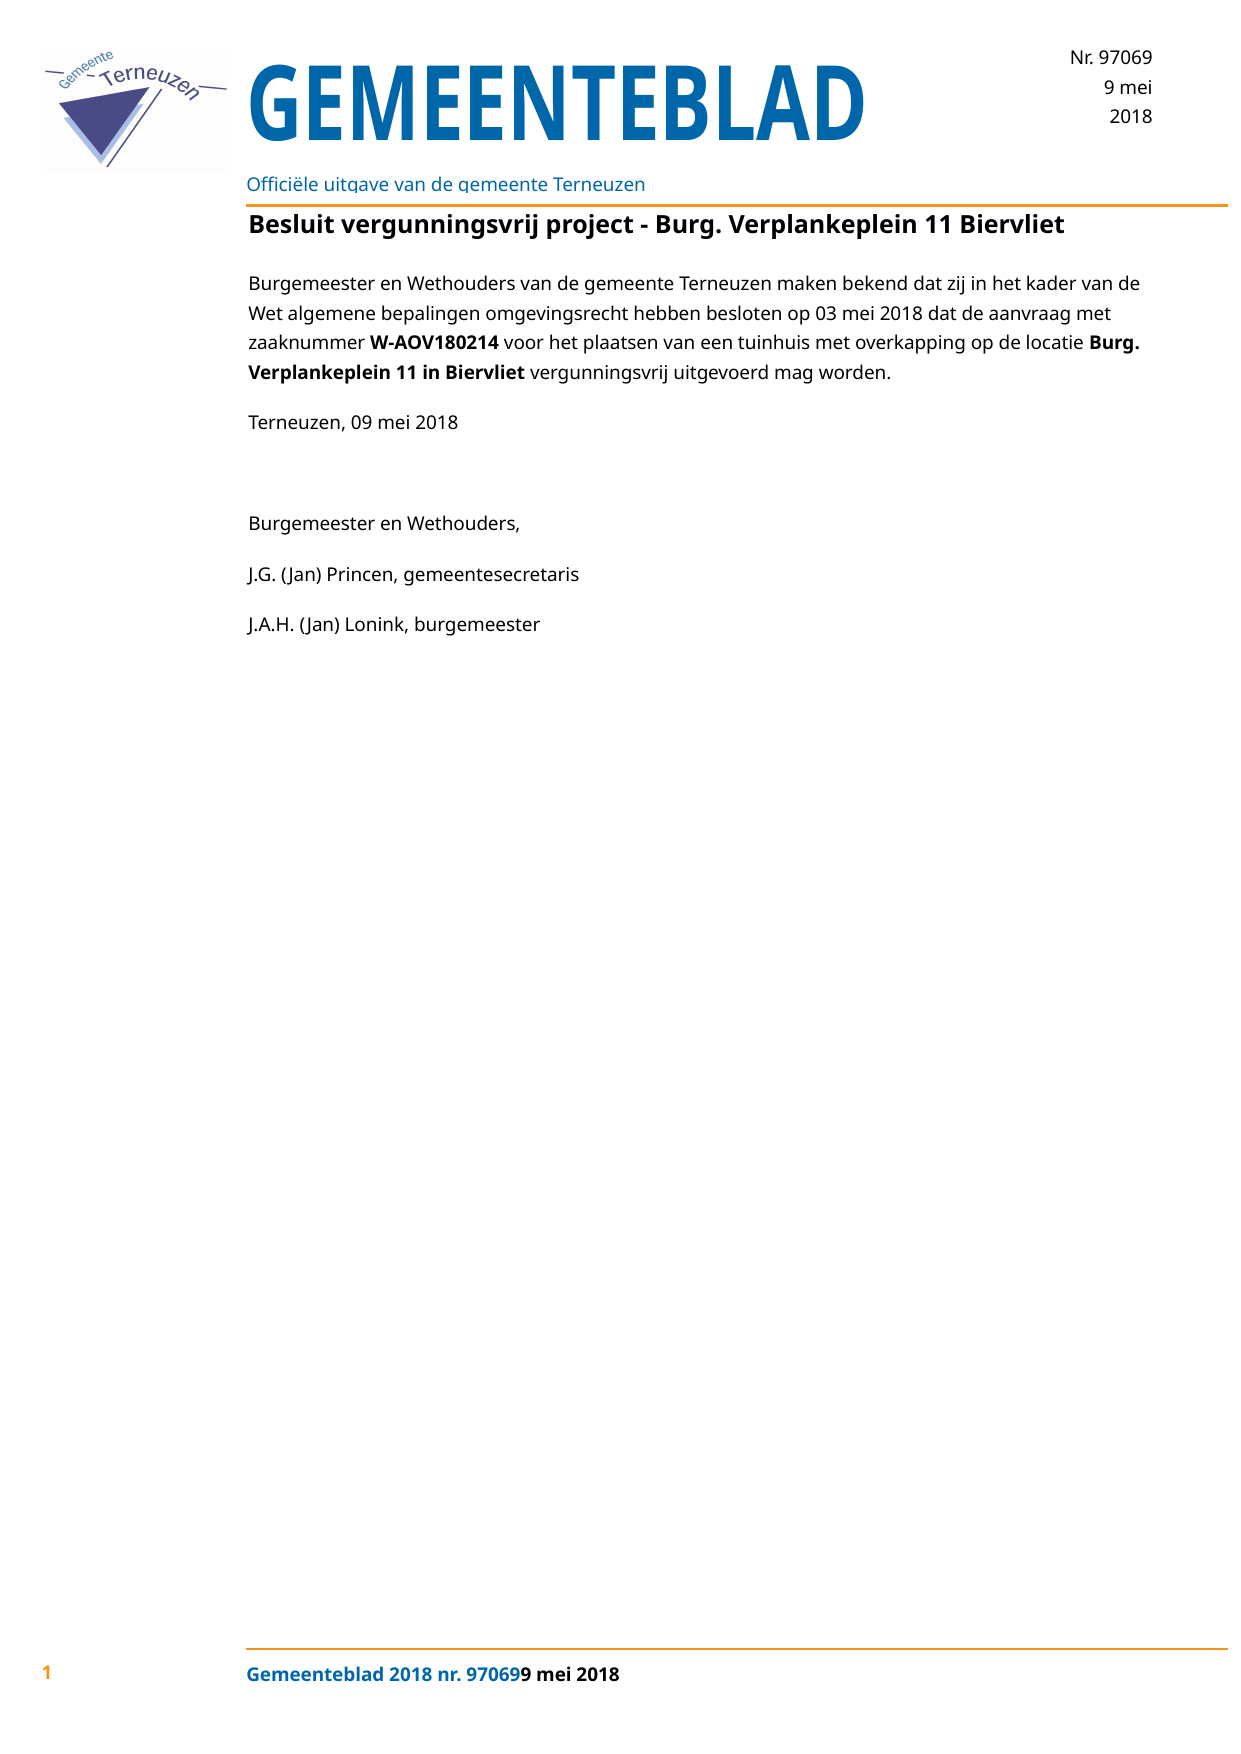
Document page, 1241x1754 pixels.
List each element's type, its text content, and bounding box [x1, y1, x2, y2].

text Terneuzen, 09 mei 2018 [248, 409, 1152, 435]
text J.A.H. (Jan) Lonink, burgemeester [248, 611, 1152, 637]
text Besluit vergunningsvrij project - Burg. Verplankeplein 11 Biervliet [248, 207, 1152, 241]
text Burgemeester en Wethouders van de gemeente Terneuzen maken bekend dat zij in het kader van de Wet algemene bepalingen omgevingsrecht hebben besloten op 03 mei 2018 dat de aanvraag met zaaknummer W-AOV180214 voor het plaatsen van een tuinhuis met overkapping op de locatie Burg. Verplankeplein 11 in Biervliet vergunningsvrij uitgevoerd mag worden. [248, 270, 1152, 385]
text Burgemeester en Wethouders, [248, 510, 1152, 536]
text J.G. (Jan) Princen, gemeentesecretaris [248, 561, 1152, 586]
picture [41, 47, 231, 172]
